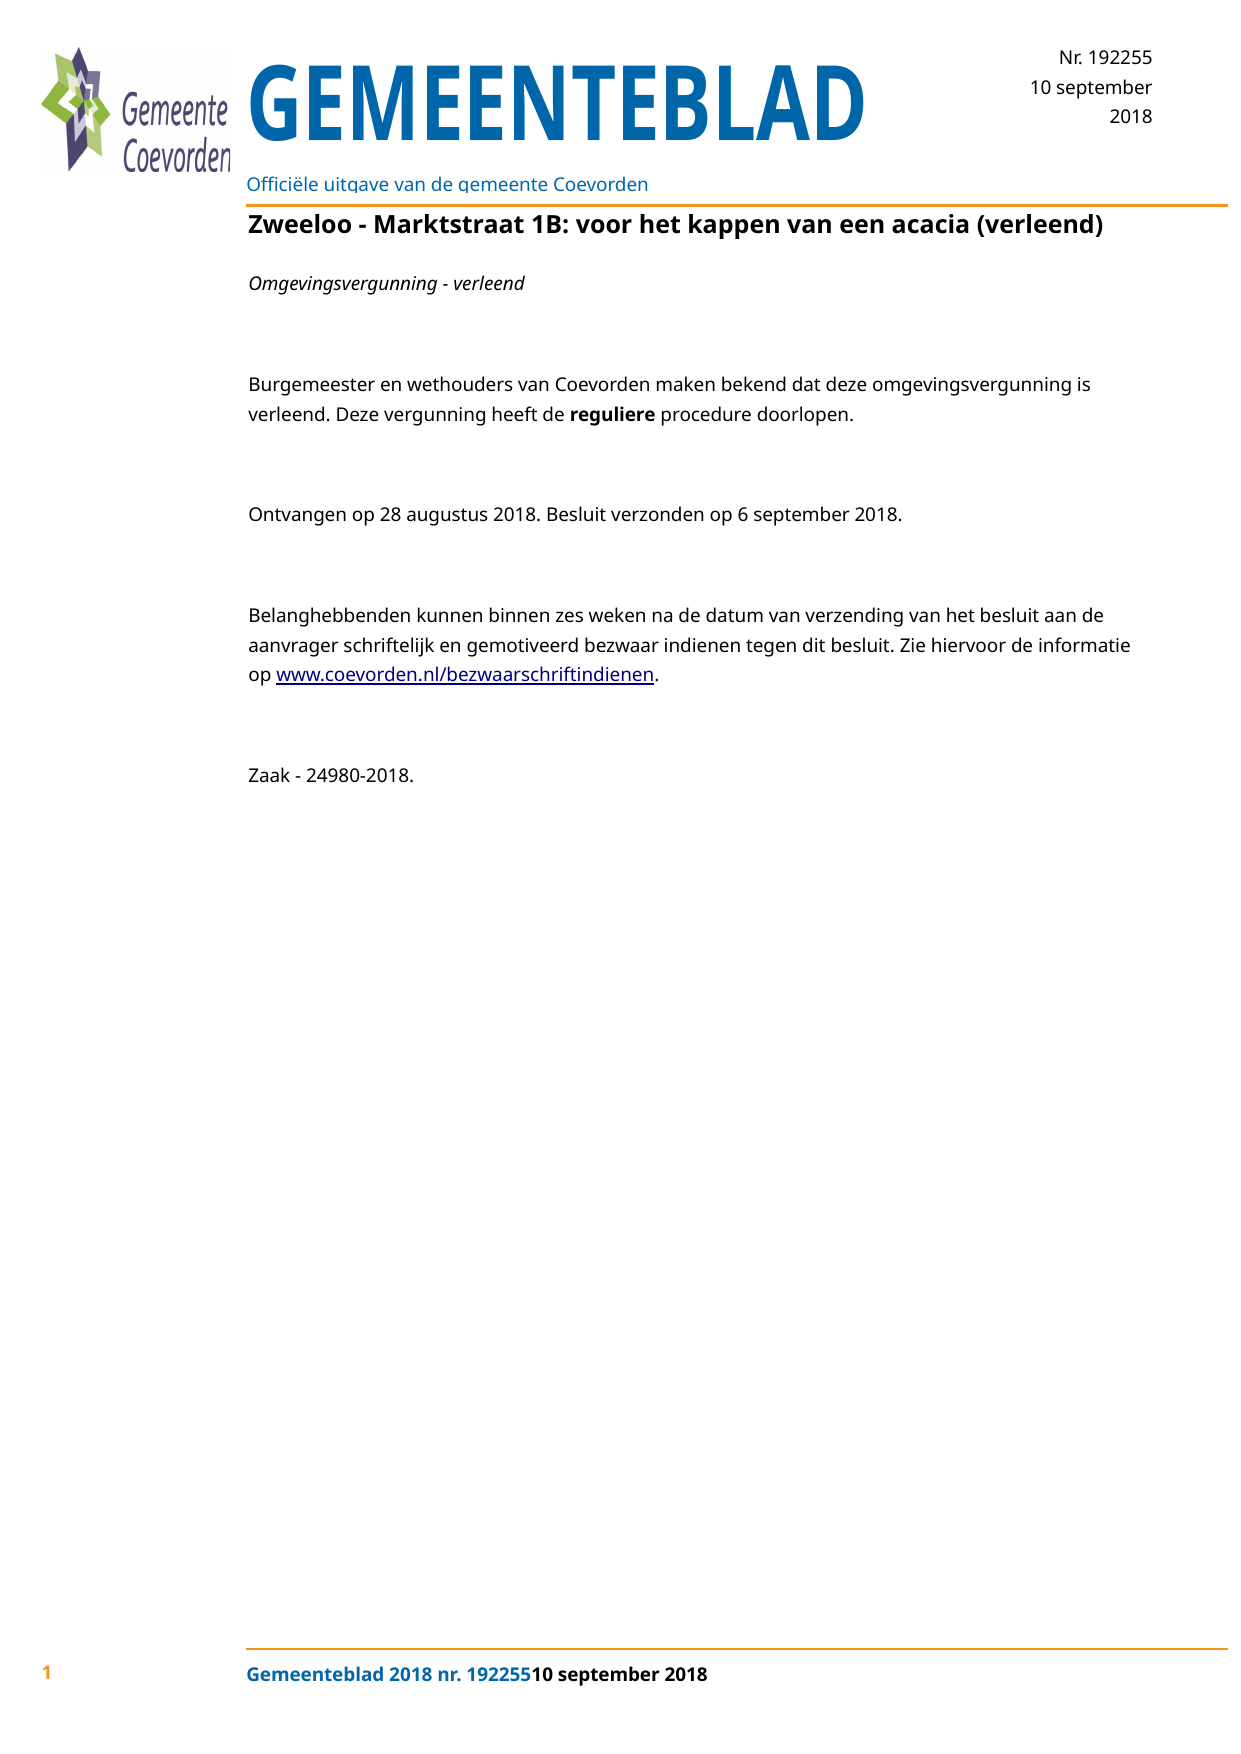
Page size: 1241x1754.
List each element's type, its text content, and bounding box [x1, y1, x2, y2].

text Zweeloo - Marktstraat 1B: voor het kappen van een acacia (verleend) [248, 207, 1152, 241]
text Belanghebbenden kunnen binnen zes weken na de datum van verzending van het besluit aan de aanvrager schriftelijk en gemotiveerd bezwaar indienen tegen dit besluit. Zie hiervoor de informatie op www.coevorden.nl/bezwaarschriftindienen. [248, 602, 1152, 687]
text Burgemeester en wethouders van Coevorden maken bekend dat deze omgevingsvergunning is verleend. Deze vergunning heeft de reguliere procedure doorlopen. [248, 371, 1152, 426]
picture [41, 47, 231, 172]
text Ontvangen op 28 augustus 2018. Besluit verzonden op 6 september 2018. [248, 502, 1152, 527]
text Omgevingsvergunning - verleend [248, 270, 1152, 296]
text Zaak - 24980-2018. [248, 762, 1152, 788]
